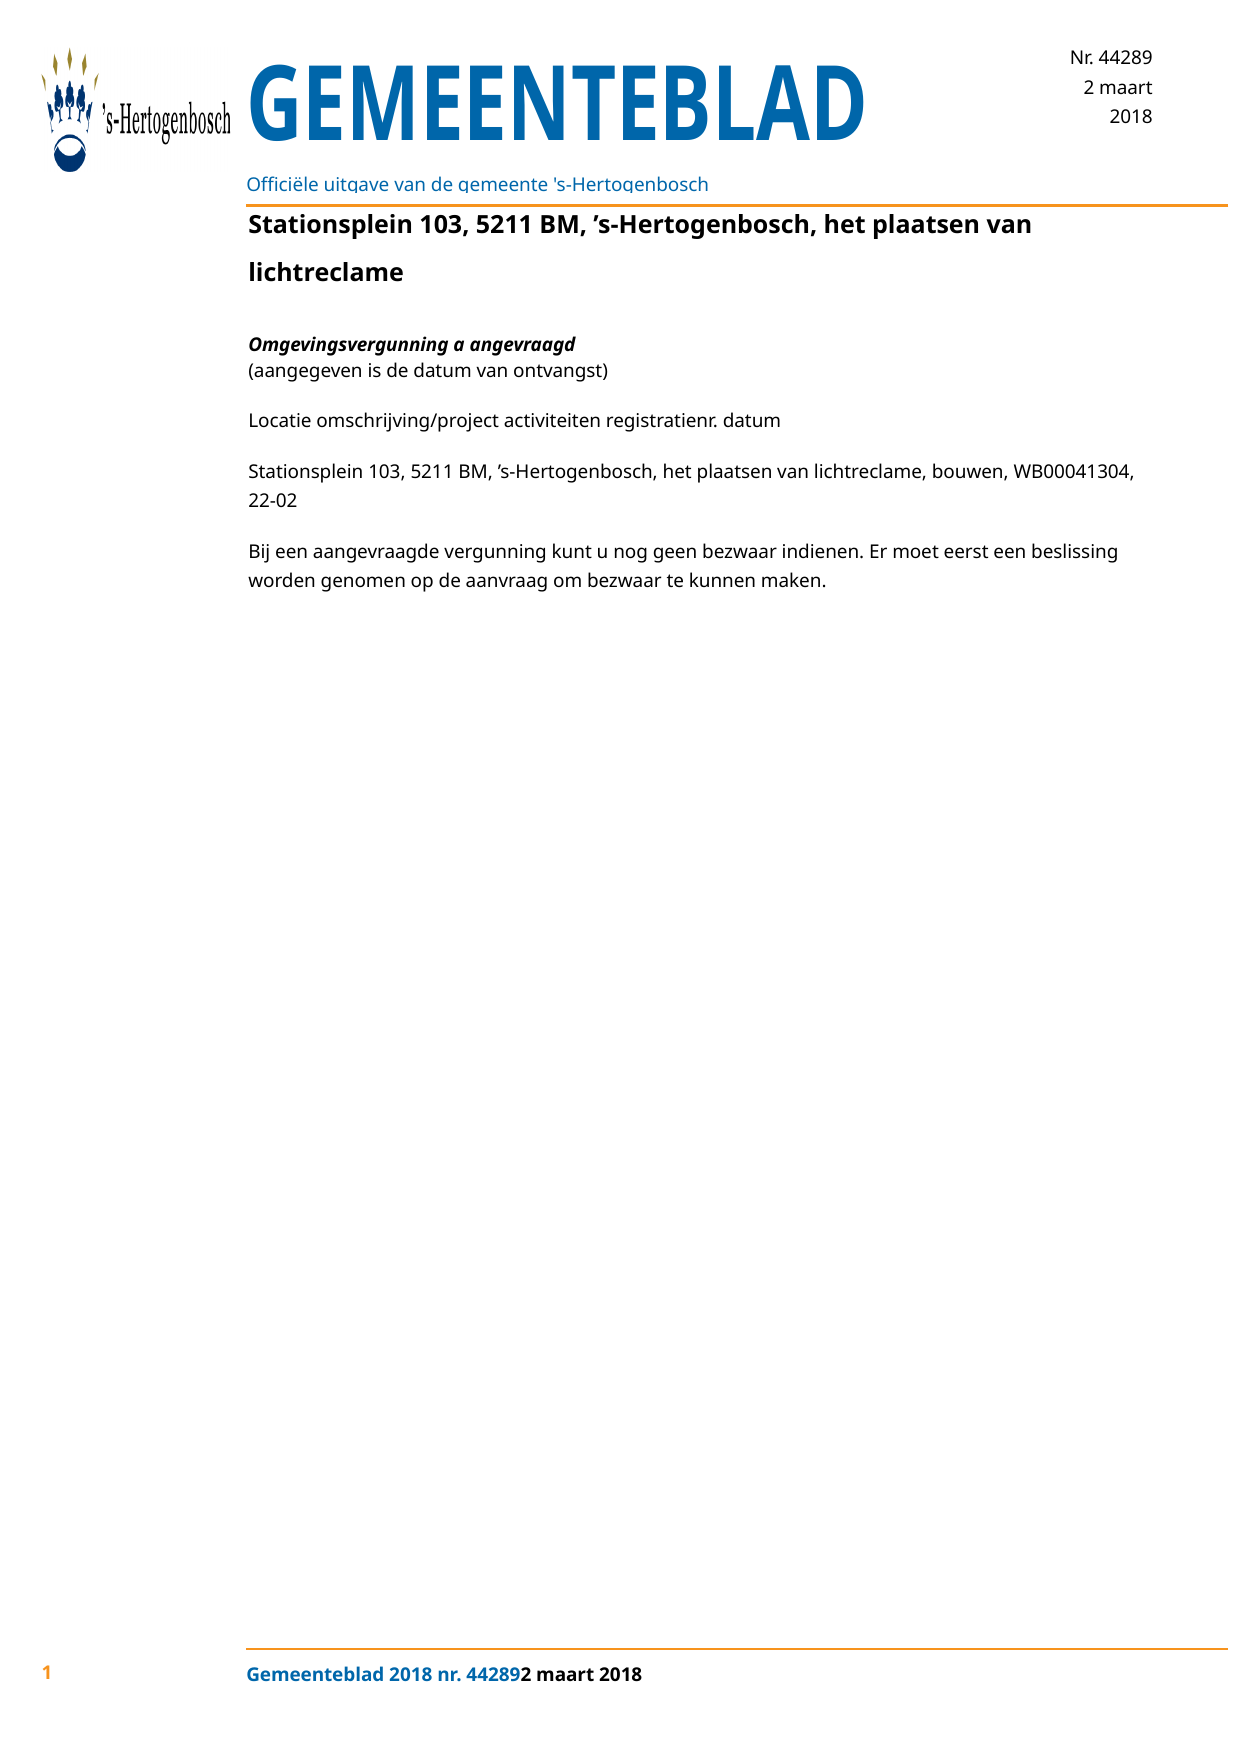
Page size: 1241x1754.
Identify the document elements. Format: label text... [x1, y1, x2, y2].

text Stationsplein 103, 5211 BM, ’s-Hertogenbosch, het plaatsen van lichtreclame, bouwen, WB00041304, 22-02 [248, 458, 1152, 513]
picture [41, 47, 231, 172]
text (aangegeven is de datum van ontvangst) [248, 357, 1152, 383]
text Locatie omschrijving/project activiteiten registratienr. datum [248, 408, 1152, 433]
text Bij een aangevraagde vergunning kunt u nog geen bezwaar indienen. Er moet eerst een beslissing worden genomen op de aanvraag om bezwaar te kunnen maken. [248, 538, 1152, 593]
text Stationsplein 103, 5211 BM, ’s-Hertogenbosch, het plaatsen van lichtreclame [248, 207, 1152, 288]
text Omgevingsvergunning a angevraagd [248, 331, 1152, 357]
